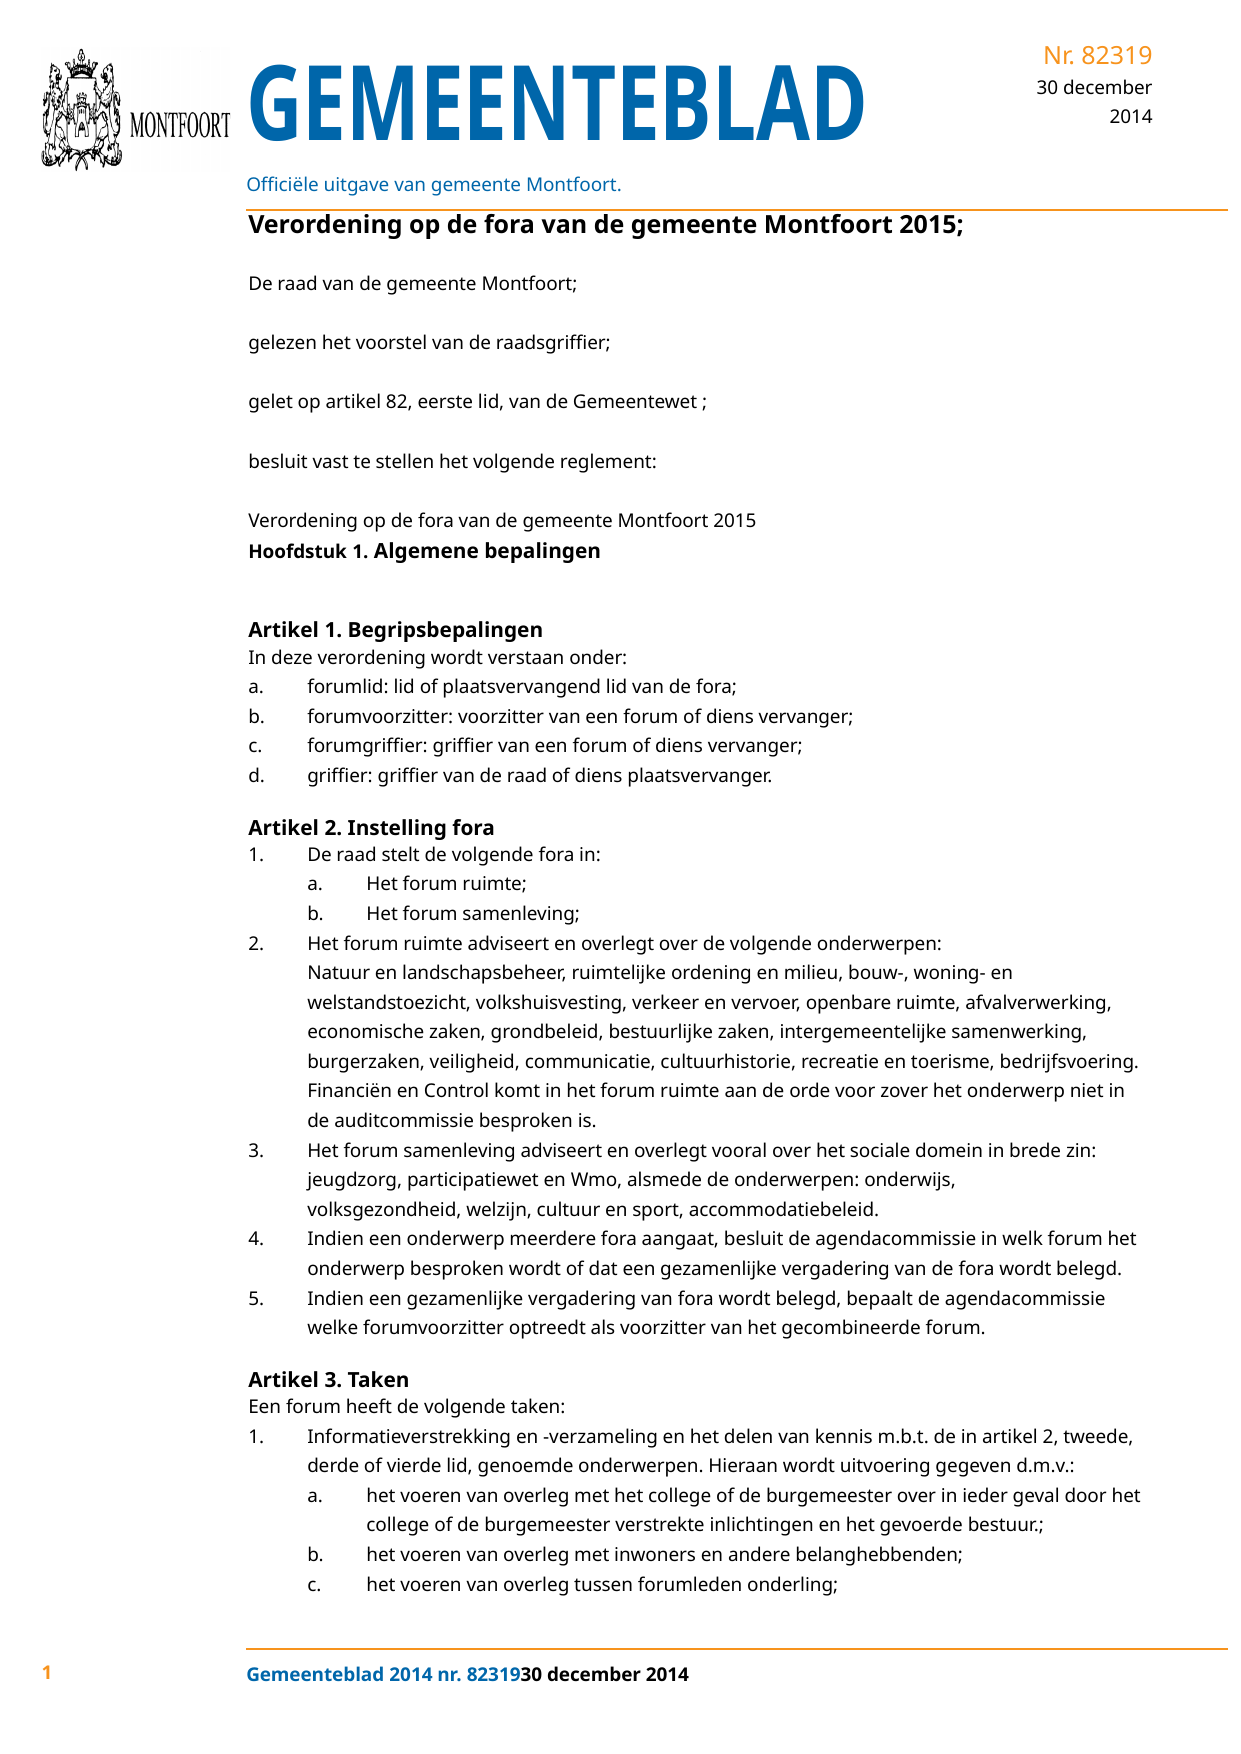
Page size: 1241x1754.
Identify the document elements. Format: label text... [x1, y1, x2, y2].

list volksgezondheid, welzijn, cultuur en sport, accommodatiebeleid. [248, 1196, 1152, 1222]
text De raad van de gemeente Montfoort; [248, 270, 1152, 296]
text Een forum heeft de volgende taken: [248, 1393, 1152, 1419]
list forumgriffier: griffier van een forum of diens vervanger; [248, 733, 1152, 758]
text Artikel 1. Begripsbepalingen [248, 615, 1152, 644]
text gelezen het voorstel van de raadsgriffier; [248, 329, 1152, 355]
list Informatieverstrekking en -verzameling en het delen van kennis m.b.t. de in artikel 2, tweede, derde of vierde lid, genoemde onderwerpen. Hieraan wordt uitvoering gegeven d.m.v.: [248, 1423, 1152, 1478]
list het voeren van overleg tussen forumleden onderling; [307, 1571, 1152, 1596]
list Het forum ruimte; [307, 871, 1152, 896]
list Het forum samenleving; [307, 900, 1152, 926]
picture [41, 47, 231, 172]
list Het forum ruimte adviseert en overlegt over de volgende onderwerpen: [248, 930, 1152, 956]
list forumlid: lid of plaatsvervangend lid van de fora; [248, 673, 1152, 699]
text gelet op artikel 82, eerste lid, van de Gemeentewet ; [248, 389, 1152, 414]
text Artikel 3. Taken [248, 1365, 1152, 1393]
list forumvoorzitter: voorzitter van een forum of diens vervanger; [248, 703, 1152, 729]
list Indien een onderwerp meerdere fora aangaat, besluit de agendacommissie in welk forum het onderwerp besproken wordt of dat een gezamenlijke vergadering van de fora wordt belegd. [248, 1226, 1152, 1281]
text Verordening op de fora van de gemeente Montfoort 2015 [248, 507, 1152, 533]
list het voeren van overleg met het college of de burgemeester over in ieder geval door het college of de burgemeester verstrekte inlichtingen en het gevoerde bestuur.; [307, 1482, 1152, 1537]
list De raad stelt de volgende fora in: [248, 841, 1152, 867]
list Het forum samenleving adviseert en overlegt vooral over het sociale domein in brede zin: jeugdzorg, participatiewet en Wmo, alsmede de onderwerpen: onderwijs, [248, 1137, 1152, 1192]
list Indien een gezamenlijke vergadering van fora wordt belegd, bepaalt de agendacommissie welke forumvoorzitter optreedt als voorzitter van het gecombineerde forum. [248, 1285, 1152, 1340]
text In deze verordening wordt verstaan onder: [248, 644, 1152, 669]
list griffier: griffier van de raad of diens plaatsvervanger. [248, 762, 1152, 788]
list het voeren van overleg met inwoners en andere belanghebbenden; [307, 1541, 1152, 1567]
text Verordening op de fora van de gemeente Montfoort 2015; [248, 211, 1152, 241]
text besluit vast te stellen het volgende reglement: [248, 448, 1152, 473]
text Hoofdstuk 1. Algemene bepalingen [248, 537, 1152, 565]
list Natuur en landschapsbeheer, ruimtelijke ordening en milieu, bouw-, woning- en welstandstoezicht, volkshuisvesting, verkeer en vervoer, openbare ruimte, afvalverwerking, economische zaken, grondbeleid, bestuurlijke zaken, intergemeentelijke samenwerking, burgerzaken, veiligheid, communicatie, cultuurhistorie, recreatie en toerisme, bedrijfsvoering. Financiën en Control komt in het forum ruimte aan de orde voor zover het onderwerp niet in de auditcommissie besproken is. [248, 959, 1152, 1133]
text Artikel 2. Instelling fora [248, 813, 1152, 841]
